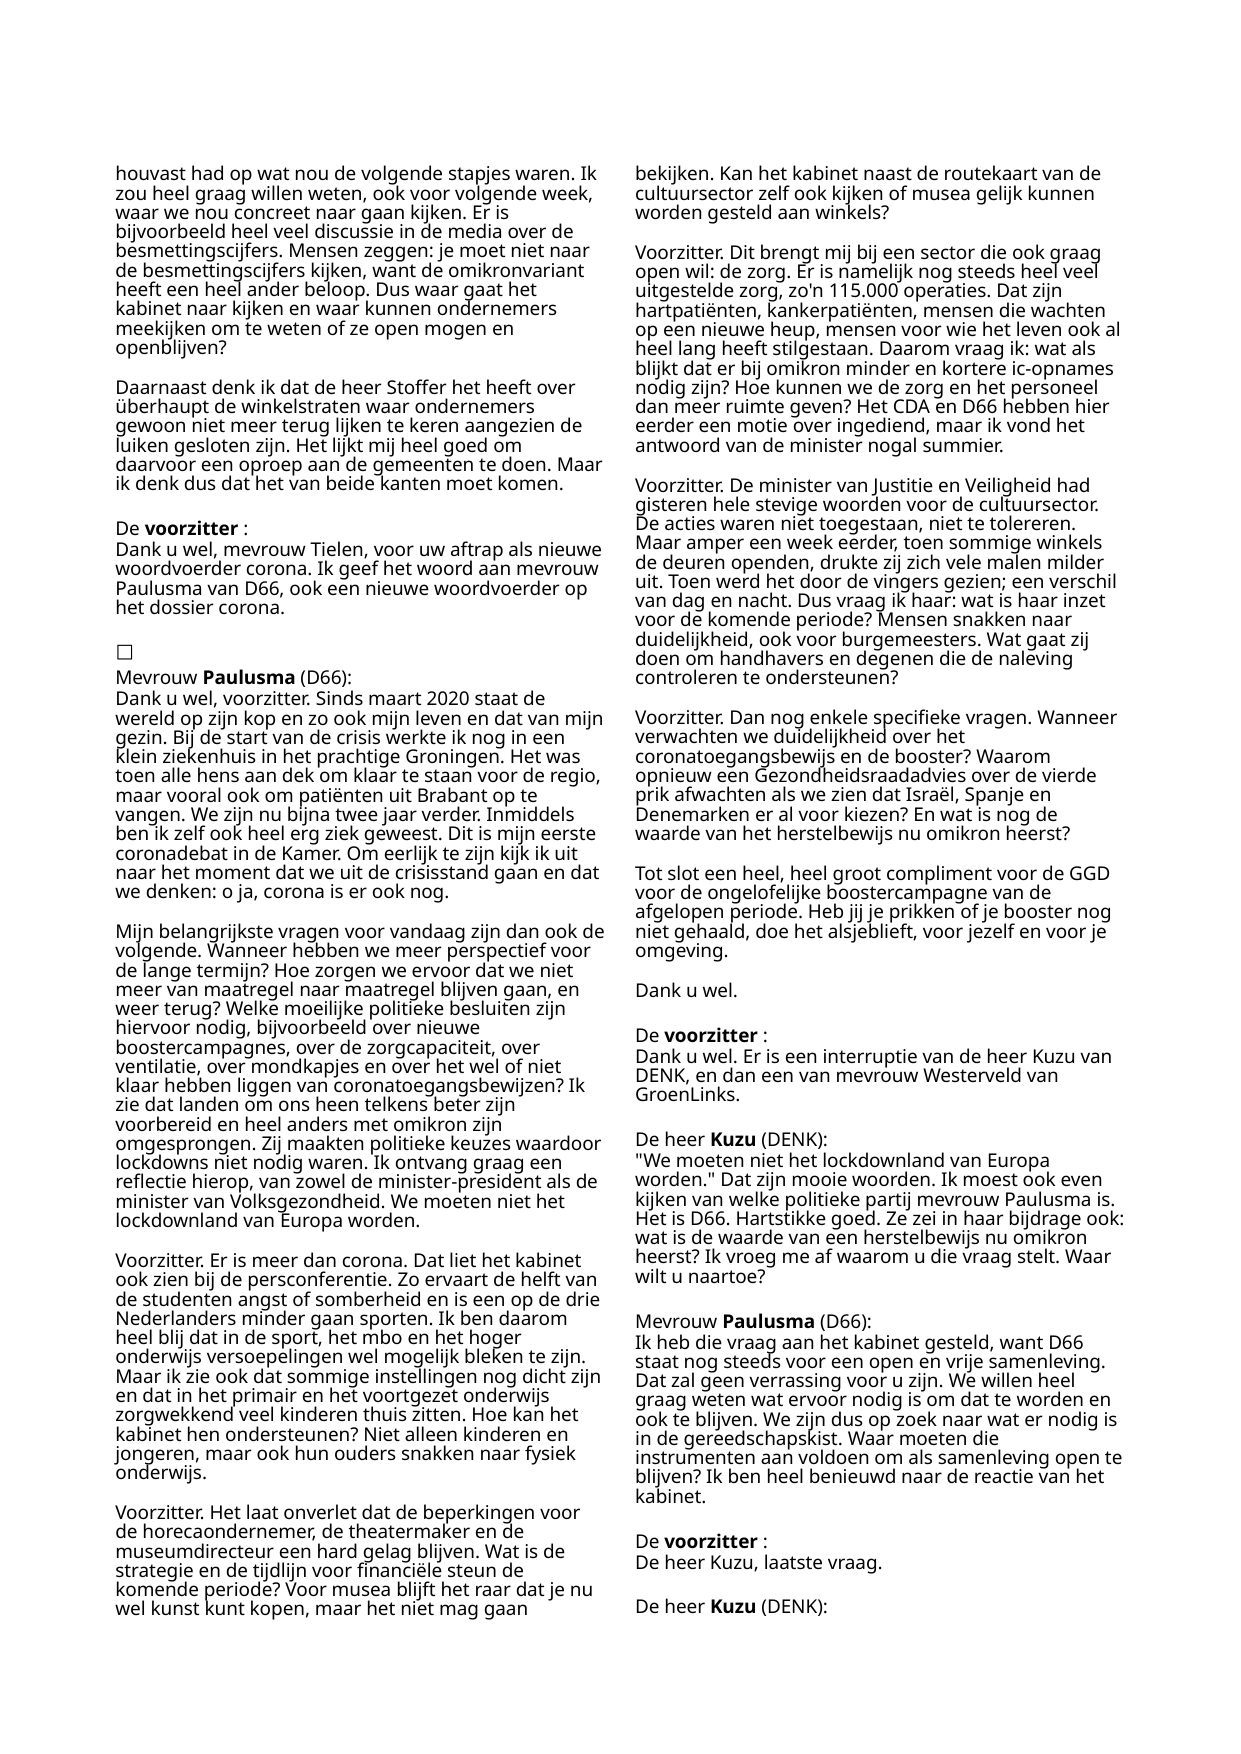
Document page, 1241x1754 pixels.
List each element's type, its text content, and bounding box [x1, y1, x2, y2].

text De heer Kuzu, laatste vraag. [635, 1554, 1125, 1573]
text Voorzitter. Dit brengt mij bij een sector die ook graag open wil: de zorg. Er is namelijk nog steeds heel veel uitgestelde zorg, zo'n 115.000 operaties. Dat zijn hartpatiënten, kankerpatiënten, mensen die wachten op een nieuwe heup, mensen voor wie het leven ook al heel lang heeft stilgestaan. Daarom vraag ik: wat als blijkt dat er bij omikron minder en kortere ic-opnames nodig zijn? Hoe kunnen we de zorg en het personeel dan meer ruimte geven? Het CDA en D66 hebben hier eerder een motie over ingediend, maar ik vond het antwoord van de minister nogal summier. [635, 244, 1125, 456]
text De heer Kuzu (DENK): [635, 1594, 1125, 1619]
text De voorzitter : [635, 1528, 1125, 1554]
text Dank u wel, voorzitter. Sinds maart 2020 staat de wereld op zijn kop en zo ook mijn leven en dat van mijn gezin. Bij de start van de crisis werkte ik nog in een klein ziekenhuis in het prachtige Groningen. Het was toen alle hens aan dek om klaar te staan voor de regio, maar vooral ook om patiënten uit Brabant op te vangen. We zijn nu bijna twee jaar verder. Inmiddels ben ik zelf ook heel erg ziek geweest. Dit is mijn eerste coronadebat in de Kamer. Om eerlijk te zijn kijk ik uit naar het moment dat we uit de crisisstand gaan en dat we denken: o ja, corona is er ook nog. [115, 690, 605, 902]
text Daarnaast denk ik dat de heer Stoffer het heeft over überhaupt de winkelstraten waar ondernemers gewoon niet meer terug lijken te keren aangezien de luiken gesloten zijn. Het lijkt mij heel goed om daarvoor een oproep aan de gemeenten te doen. Maar ik denk dus dat het van beide kanten moet komen. [115, 379, 605, 494]
text De voorzitter : [115, 515, 605, 541]
text houvast had op wat nou de volgende stapjes waren. Ik zou heel graag willen weten, ook voor volgende week, waar we nou concreet naar gaan kijken. Er is bijvoorbeeld heel veel discussie in de media over de besmettingscijfers. Mensen zeggen: je moet niet naar de besmettingscijfers kijken, want de omikronvariant heeft een heel ander beloop. Dus waar gaat het kabinet naar kijken en waar kunnen ondernemers meekijken om te weten of ze open mogen en openblijven? [115, 165, 605, 358]
text De heer Kuzu (DENK): [635, 1126, 1125, 1152]
text Mijn belangrijkste vragen voor vandaag zijn dan ook de volgende. Wanneer hebben we meer perspectief voor de lange termijn? Hoe zorgen we ervoor dat we niet meer van maatregel naar maatregel blijven gaan, en weer terug? Welke moeilijke politieke besluiten zijn hiervoor nodig, bijvoorbeeld over nieuwe boostercampagnes, over de zorgcapaciteit, over ventilatie, over mondkapjes en over het wel of niet klaar hebben liggen van coronatoegangsbewijzen? Ik zie dat landen om ons heen telkens beter zijn voorbereid en heel anders met omikron zijn omgesprongen. Zij maakten politieke keuzes waardoor lockdowns niet nodig waren. Ik ontvang graag een reflectie hierop, van zowel de minister-president als de minister van Volksgezondheid. We moeten niet het lockdownland van Europa worden. [115, 923, 605, 1231]
text Voorzitter. Het laat onverlet dat de beperkingen voor de horecaondernemer, de theatermaker en de museumdirecteur een hard gelag blijven. Wat is de strategie en de tijdlijn voor financiële steun de komende periode? Voor musea blijft het raar dat je nu wel kunst kunt kopen, maar het niet mag gaan [115, 1504, 605, 1620]
text bekijken. Kan het kabinet naast de routekaart van de cultuursector zelf ook kijken of musea gelijk kunnen worden gesteld aan winkels? [635, 165, 1125, 223]
text Mevrouw Paulusma (D66): [115, 664, 605, 690]
text Dank u wel, mevrouw Tielen, voor uw aftrap als nieuwe woordvoerder corona. Ik geef het woord aan mevrouw Paulusma van D66, ook een nieuwe woordvoerder op het dossier corona. [115, 541, 605, 618]
text "We moeten niet het lockdownland van Europa worden." Dat zijn mooie woorden. Ik moest ook even kijken van welke politieke partij mevrouw Paulusma is. Het is D66. Hartstikke goed. Ze zei in haar bijdrage ook: wat is de waarde van een herstelbewijs nu omikron heerst? Ik vroeg me af waarom u die vraag stelt. Waar wilt u naartoe? [635, 1152, 1125, 1287]
text Ik heb die vraag aan het kabinet gesteld, want D66 staat nog steeds voor een open en vrije samenleving. Dat zal geen verrassing voor u zijn. We willen heel graag weten wat ervoor nodig is om dat te worden en ook te blijven. We zijn dus op zoek naar wat er nodig is in de gereedschapskist. Waar moeten die instrumenten aan voldoen om als samenleving open te blijven? Ik ben heel benieuwd naar de reactie van het kabinet. [635, 1334, 1125, 1507]
text Voorzitter. Er is meer dan corona. Dat liet het kabinet ook zien bij de persconferentie. Zo ervaart de helft van de studenten angst of somberheid en is een op de drie Nederlanders minder gaan sporten. Ik ben daarom heel blij dat in de sport, het mbo en het hoger onderwijs versoepelingen wel mogelijk bleken te zijn. Maar ik zie ook dat sommige instellingen nog dicht zijn en dat in het primair en het voortgezet onderwijs zorgwekkend veel kinderen thuis zitten. Hoe kan het kabinet hen ondersteunen? Niet alleen kinderen en jongeren, maar ook hun ouders snakken naar fysiek onderwijs. [115, 1252, 605, 1483]
text Mevrouw Paulusma (D66): [635, 1308, 1125, 1334]
text Voorzitter. Dan nog enkele specifieke vragen. Wanneer verwachten we duidelijkheid over het coronatoegangsbewijs en de booster? Waarom opnieuw een Gezondheidsraadadvies over de vierde prik afwachten als we zien dat Israël, Spanje en Denemarken er al voor kiezen? En wat is nog de waarde van het herstelbewijs nu omikron heerst? [635, 709, 1125, 844]
text Dank u wel. [635, 982, 1125, 1001]
text ⬜ [115, 639, 605, 664]
text Voorzitter. De minister van Justitie en Veiligheid had gisteren hele stevige woorden voor de cultuursector. De acties waren niet toegestaan, niet te tolereren. Maar amper een week eerder, toen sommige winkels de deuren openden, drukte zij zich vele malen milder uit. Toen werd het door de vingers gezien; een verschil van dag en nacht. Dus vraag ik haar: wat is haar inzet voor de komende periode? Mensen snakken naar duidelijkheid, ook voor burgemeesters. Wat gaat zij doen om handhavers en degenen die de naleving controleren te ondersteunen? [635, 477, 1125, 688]
text Dank u wel. Er is een interruptie van de heer Kuzu van DENK, en dan een van mevrouw Westerveld van GroenLinks. [635, 1048, 1125, 1106]
text Tot slot een heel, heel groot compliment voor de GGD voor de ongelofelijke boostercampagne van de afgelopen periode. Heb jij je prikken of je booster nog niet gehaald, doe het alsjeblieft, voor jezelf en voor je omgeving. [635, 865, 1125, 961]
text De voorzitter : [635, 1022, 1125, 1048]
